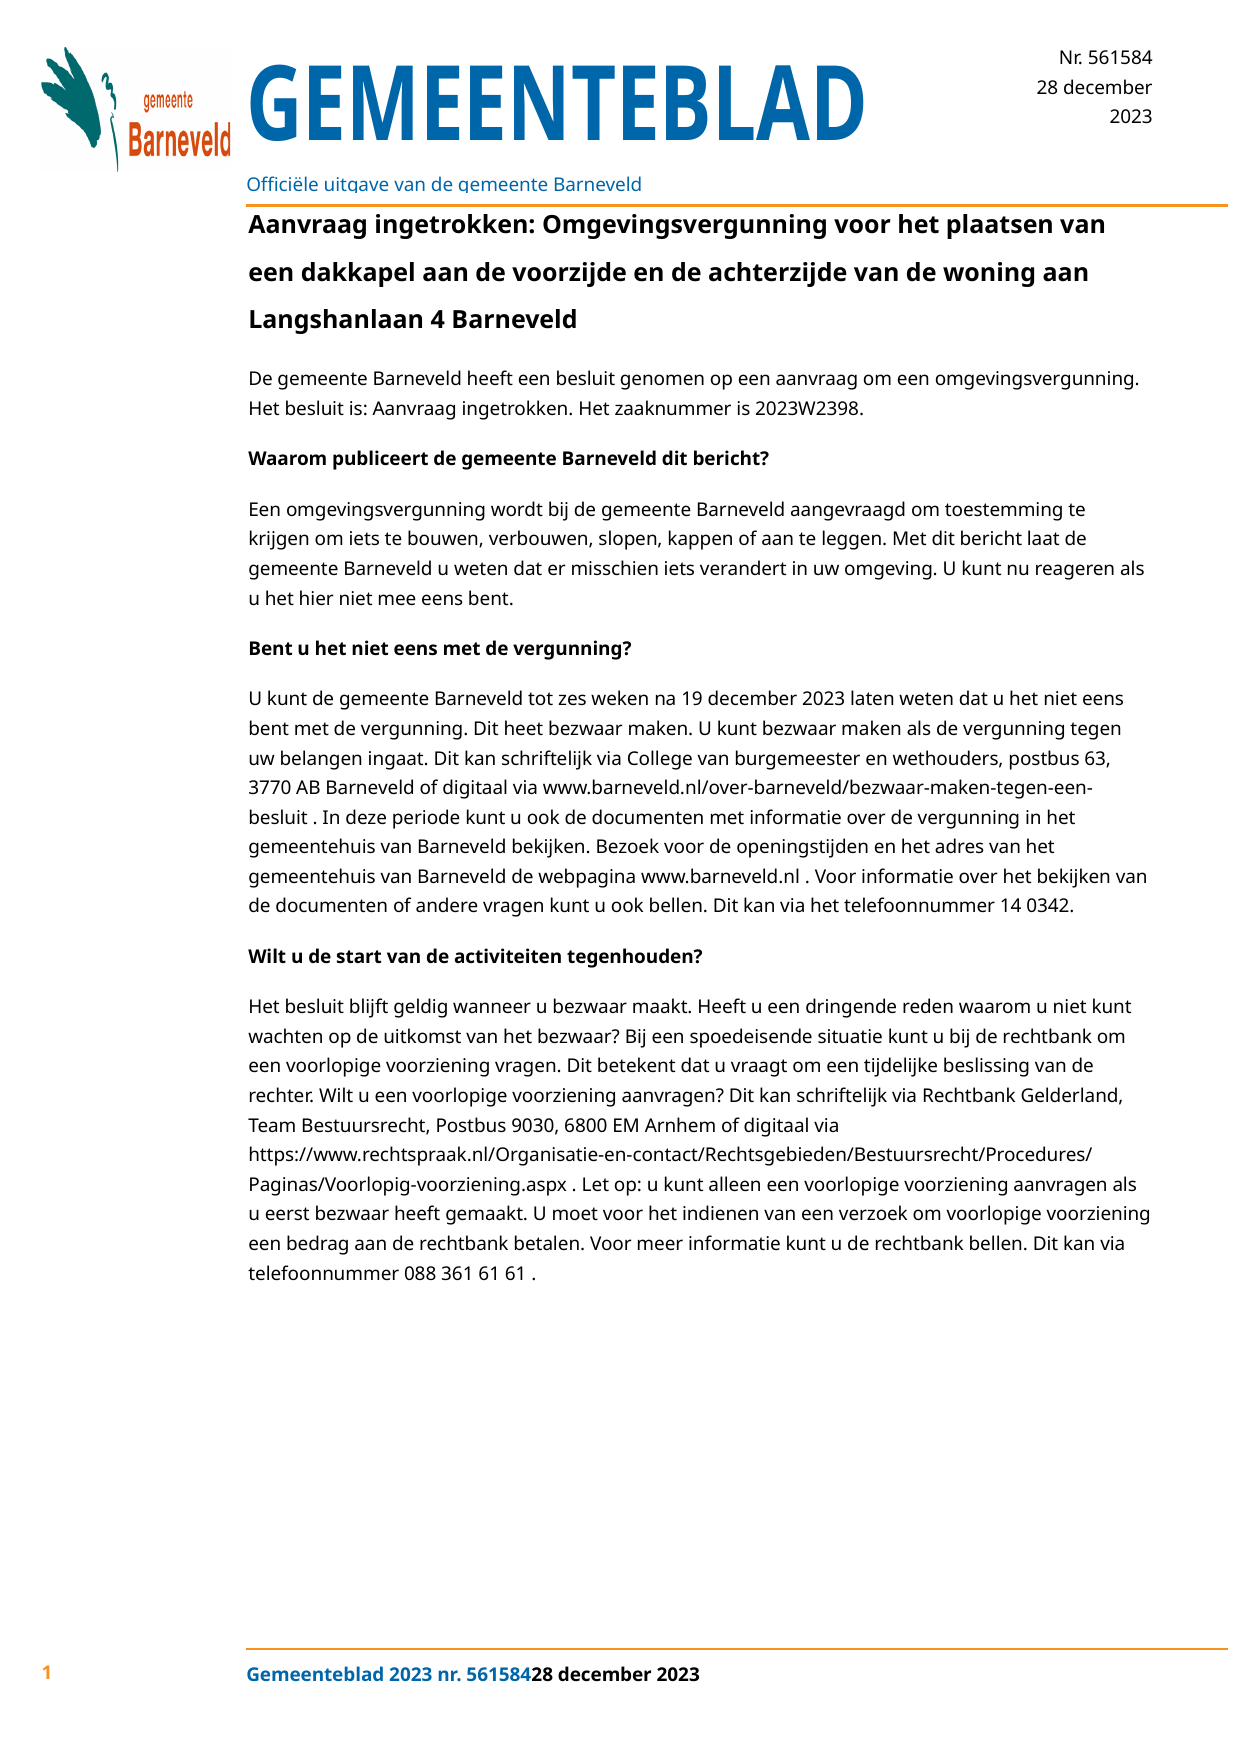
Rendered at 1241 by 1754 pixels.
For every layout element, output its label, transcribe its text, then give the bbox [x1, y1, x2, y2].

text Wilt u de start van de activiteiten tegenhouden? [248, 943, 1152, 969]
text Bent u het niet eens met de vergunning? [248, 635, 1152, 661]
text Aanvraag ingetrokken: Omgevingsvergunning voor het plaatsen van een dakkapel aan de voorzijde en de achterzijde van de woning aan Langshanlaan 4 Barneveld [248, 207, 1152, 336]
text Het besluit blijft geldig wanneer u bezwaar maakt. Heeft u een dringende reden waarom u niet kunt wachten op de uitkomst van het bezwaar? Bij een spoedeisende situatie kunt u bij de rechtbank om een voorlopige voorziening vragen. Dit betekent dat u vraagt om een tijdelijke beslissing van de rechter. Wilt u een voorlopige voorziening aanvragen? Dit kan schriftelijk via Rechtbank Gelderland, Team Bestuursrecht, Postbus 9030, 6800 EM Arnhem of digitaal via https://www.rechtspraak.nl/Organisatie-en-contact/Rechtsgebieden/Bestuursrecht/Procedures/Paginas/Voorlopig-voorziening.aspx . Let op: u kunt alleen een voorlopige voorziening aanvragen als u eerst bezwaar heeft gemaakt. U moet voor het indienen van een verzoek om voorlopige voorziening een bedrag aan de rechtbank betalen. Voor meer informatie kunt u de rechtbank bellen. Dit kan via telefoonnummer 088 361 61 61 . [248, 993, 1152, 1285]
picture [41, 47, 231, 172]
text Een omgevingsvergunning wordt bij de gemeente Barneveld aangevraagd om toestemming te krijgen om iets te bouwen, verbouwen, slopen, kappen of aan te leggen. Met dit bericht laat de gemeente Barneveld u weten dat er misschien iets verandert in uw omgeving. U kunt nu reageren als u het hier niet mee eens bent. [248, 496, 1152, 610]
text U kunt de gemeente Barneveld tot zes weken na 19 december 2023 laten weten dat u het niet eens bent met de vergunning. Dit heet bezwaar maken. U kunt bezwaar maken als de vergunning tegen uw belangen ingaat. Dit kan schriftelijk via College van burgemeester en wethouders, postbus 63, 3770 AB Barneveld of digitaal via www.barneveld.nl/over-barneveld/bezwaar-maken-tegen-een-besluit . In deze periode kunt u ook de documenten met informatie over de vergunning in het gemeentehuis van Barneveld bekijken. Bezoek voor de openingstijden en het adres van het gemeentehuis van Barneveld de webpagina www.barneveld.nl . Voor informatie over het bekijken van de documenten of andere vragen kunt u ook bellen. Dit kan via het telefoonnummer 14 0342. [248, 686, 1152, 918]
text De gemeente Barneveld heeft een besluit genomen op een aanvraag om een omgevingsvergunning. Het besluit is: Aanvraag ingetrokken. Het zaaknummer is 2023W2398. [248, 366, 1152, 421]
text Waarom publiceert de gemeente Barneveld dit bericht? [248, 446, 1152, 471]
